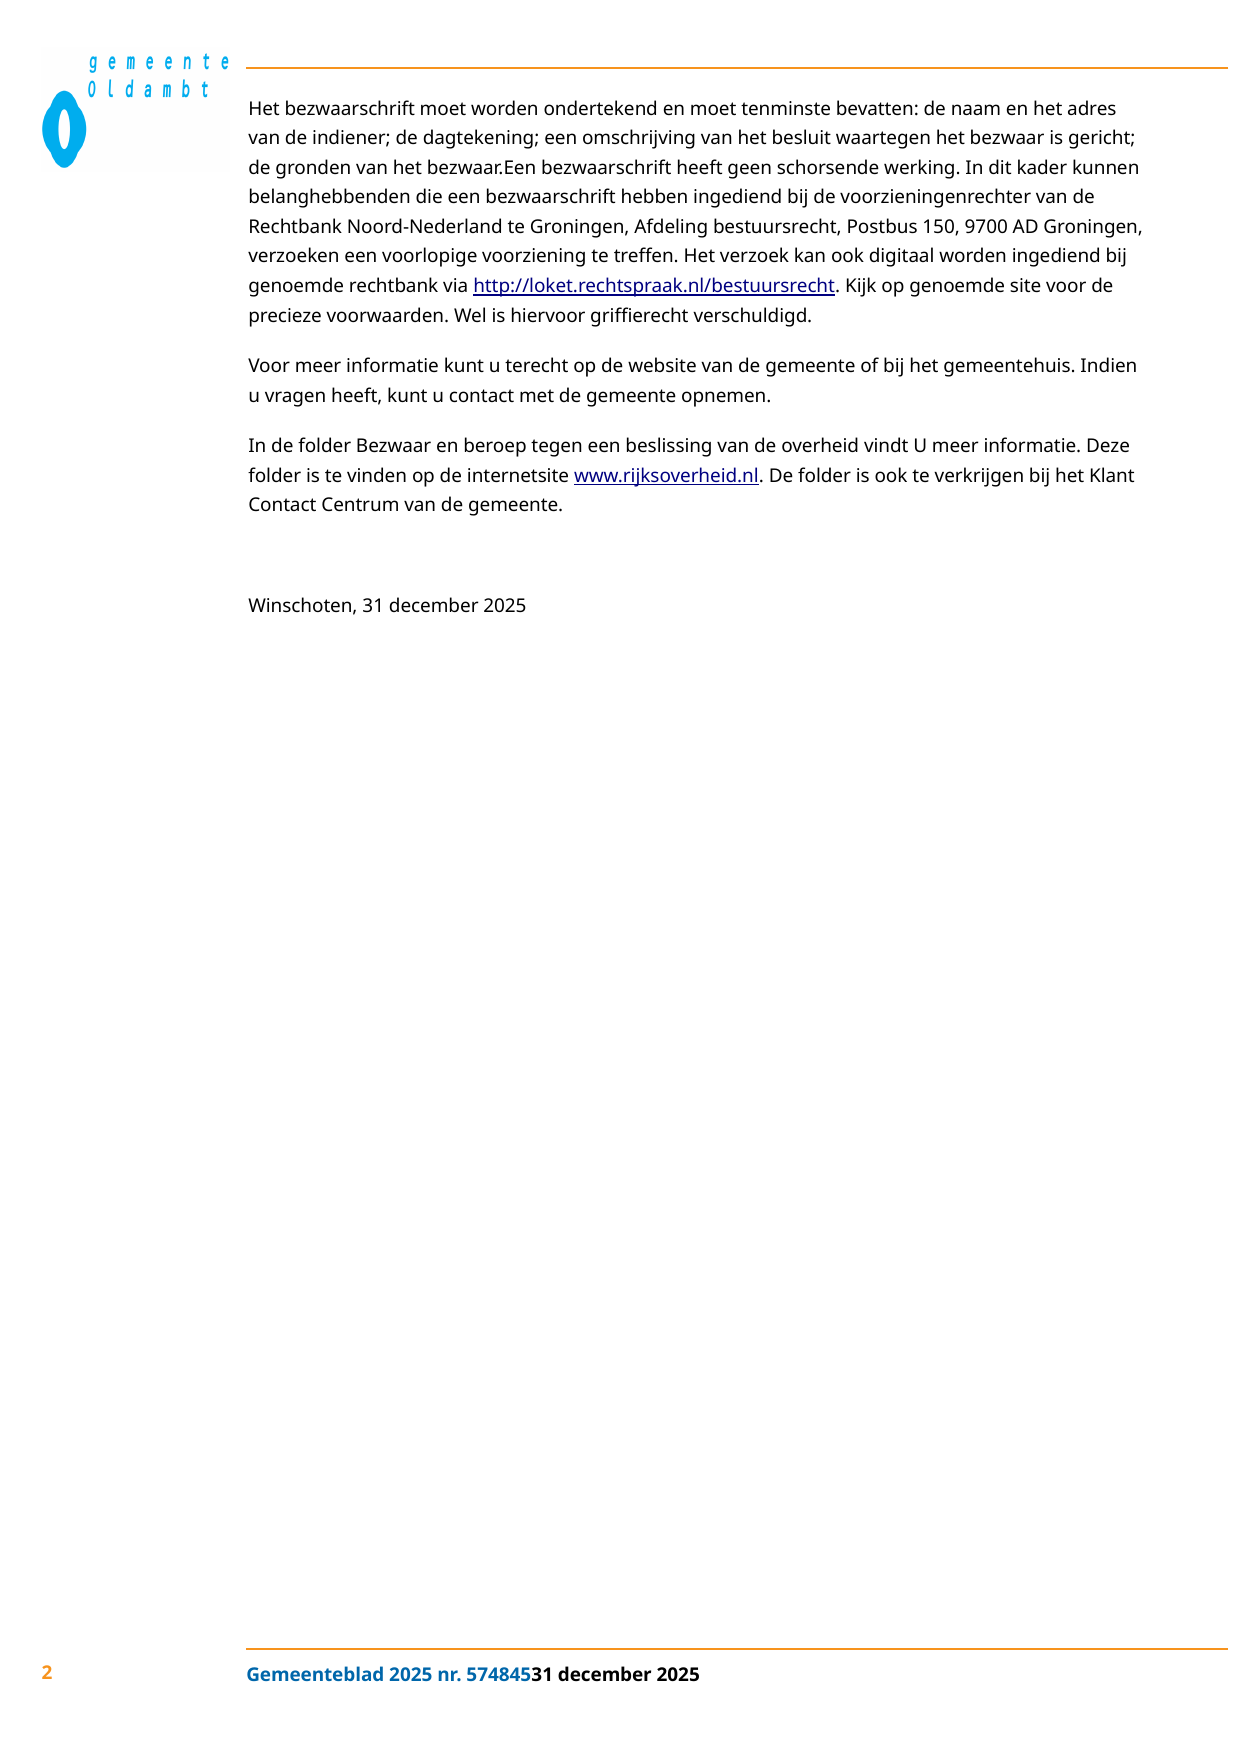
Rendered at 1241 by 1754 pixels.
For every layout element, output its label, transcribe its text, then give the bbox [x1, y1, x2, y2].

text In de folder Bezwaar en beroep tegen een beslissing van de overheid vindt U meer informatie. Deze folder is te vinden op de internetsite www.rijksoverheid.nl. De folder is ook te verkrijgen bij het Klant Contact Centrum van de gemeente. [248, 432, 1152, 517]
text Winschoten, 31 december 2025 [248, 592, 1152, 618]
picture [41, 47, 231, 172]
text Voor meer informatie kunt u terecht op de website van de gemeente of bij het gemeentehuis. Indien u vragen heeft, kunt u contact met de gemeente opnemen. [248, 352, 1152, 408]
text Het bezwaarschrift moet worden ondertekend en moet tenminste bevatten: de naam en het adres van de indiener; de dagtekening; een omschrijving van het besluit waartegen het bezwaar is gericht; de gronden van het bezwaar.Een bezwaarschrift heeft geen schorsende werking. In dit kader kunnen belanghebbenden die een bezwaarschrift hebben ingediend bij de voorzieningenrechter van de Rechtbank Noord-Nederland te Groningen, Afdeling bestuursrecht, Postbus 150, 9700 AD Groningen, verzoeken een voorlopige voorziening te treffen. Het verzoek kan ook digitaal worden ingediend bij genoemde rechtbank via http://loket.rechtspraak.nl/bestuursrecht. Kijk op genoemde site voor de precieze voorwaarden. Wel is hiervoor griffierecht verschuldigd. [248, 95, 1152, 328]
